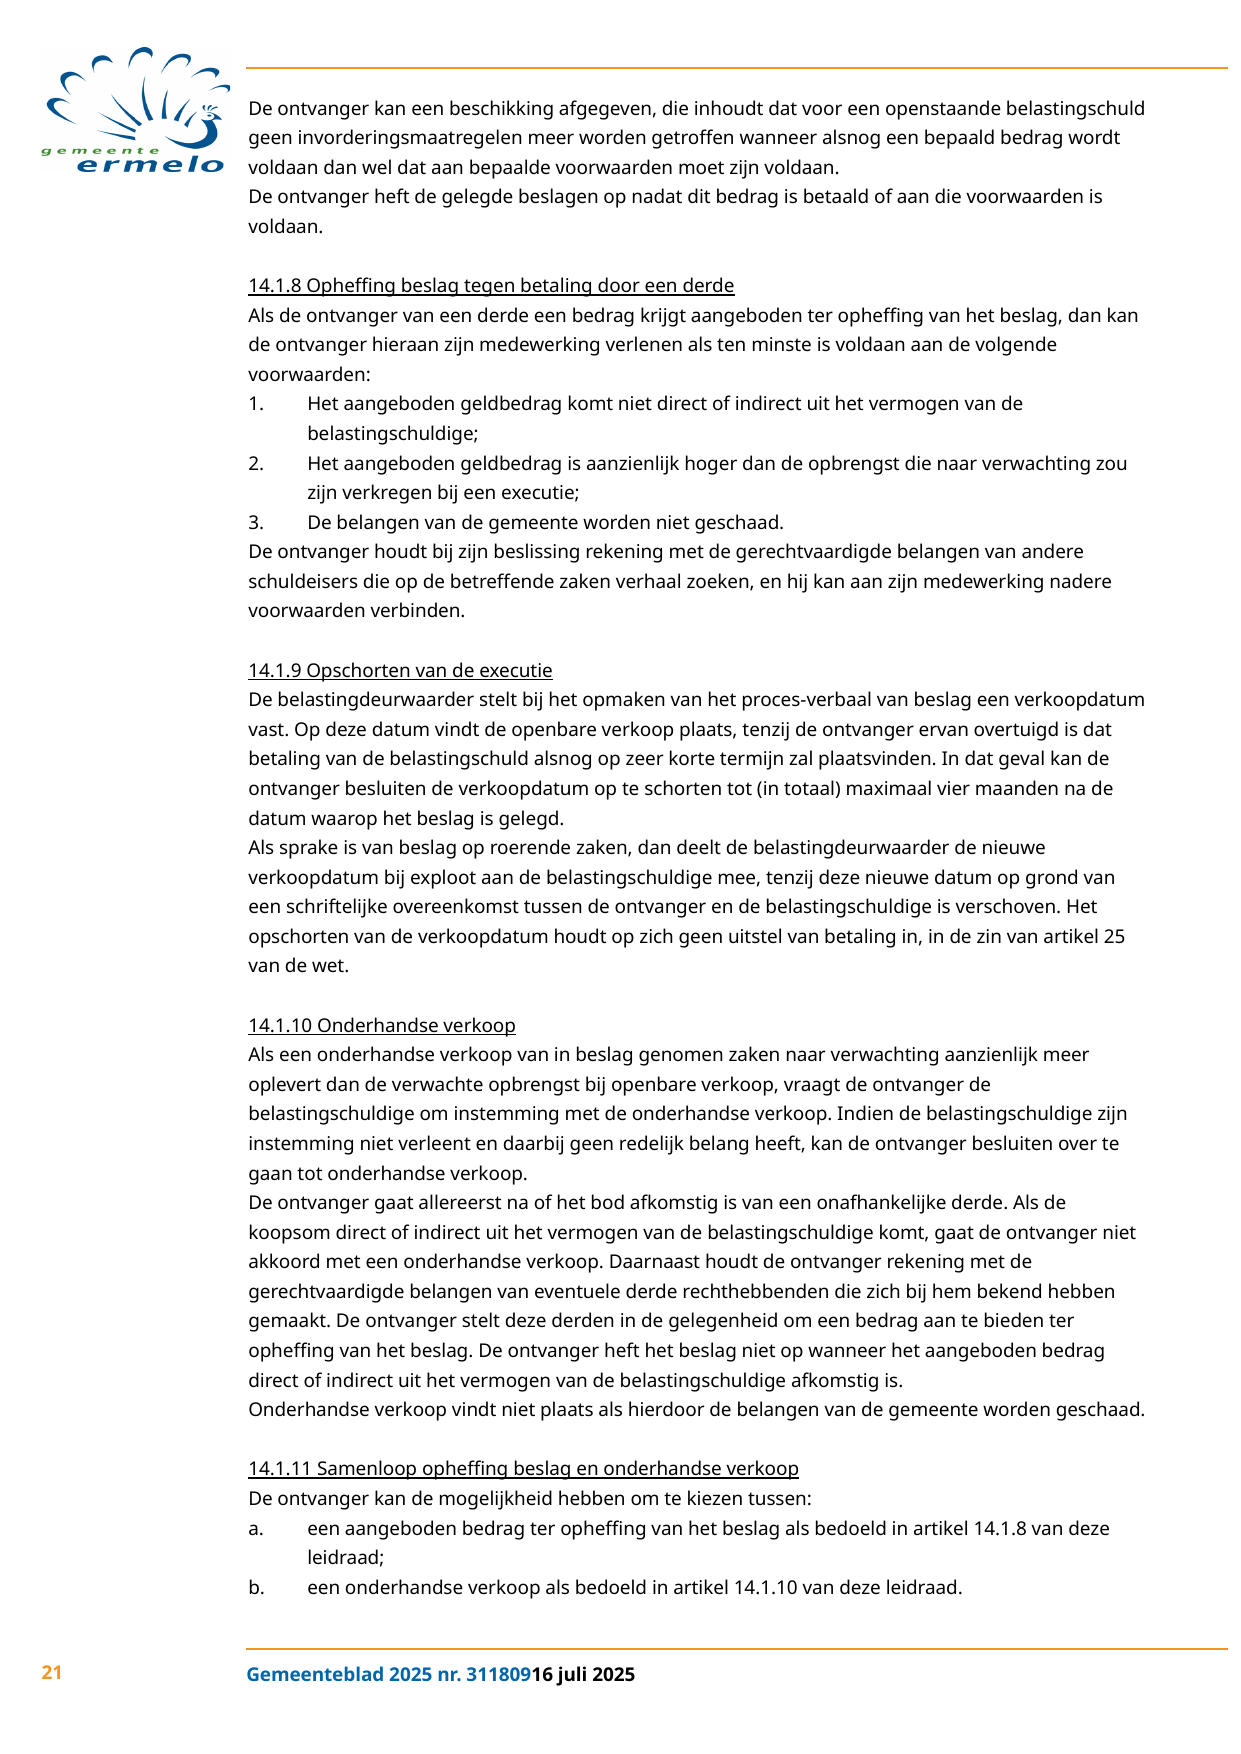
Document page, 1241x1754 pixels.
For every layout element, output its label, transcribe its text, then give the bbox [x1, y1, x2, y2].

text Als de ontvanger van een derde een bedrag krijgt aangeboden ter opheffing van het beslag, dan kan de ontvanger hieraan zijn medewerking verlenen als ten minste is voldaan aan de volgende voorwaarden: [248, 302, 1152, 387]
text De ontvanger heft de gelegde beslagen op nadat dit bedrag is betaald of aan die voorwaarden is voldaan. [248, 183, 1152, 239]
picture [41, 47, 231, 172]
text Als sprake is van beslag op roerende zaken, dan deelt de belastingdeurwaarder de nieuwe verkoopdatum bij exploot aan de belastingschuldige mee, tenzij deze nieuwe datum op grond van een schriftelijke overeenkomst tussen de ontvanger en de belastingschuldige is verschoven. Het opschorten van de verkoopdatum houdt op zich geen uitstel van betaling in, in de zin van artikel 25 van de wet. [248, 834, 1152, 978]
text De ontvanger houdt bij zijn beslissing rekening met de gerechtvaardigde belangen van andere schuldeisers die op de betreffende zaken verhaal zoeken, en hij kan aan zijn medewerking nadere voorwaarden verbinden. [248, 538, 1152, 623]
text De ontvanger kan een beschikking afgegeven, die inhoudt dat voor een openstaande belastingschuld geen invorderingsmaatregelen meer worden getroffen wanneer alsnog een bepaald bedrag wordt voldaan dan wel dat aan bepaalde voorwaarden moet zijn voldaan. [248, 95, 1152, 180]
text 14.1.11 Samenloop opheffing beslag en onderhandse verkoop [248, 1456, 1152, 1481]
text De ontvanger gaat allereerst na of het bod afkomstig is van een onafhankelijke derde. Als de koopsom direct of indirect uit het vermogen van de belastingschuldige komt, gaat de ontvanger niet akkoord met een onderhandse verkoop. Daarnaast houdt de ontvanger rekening met de gerechtvaardigde belangen van eventuele derde rechthebbenden die zich bij hem bekend hebben gemaakt. De ontvanger stelt deze derden in de gelegenheid om een bedrag aan te bieden ter opheffing van het beslag. De ontvanger heft het beslag niet op wanneer het aangeboden bedrag direct of indirect uit het vermogen van de belastingschuldige afkomstig is. [248, 1189, 1152, 1393]
list De belangen van de gemeente worden niet geschaad. [248, 509, 1152, 535]
list Het aangeboden geldbedrag is aanzienlijk hoger dan de opbrengst die naar verwachting zou zijn verkregen bij een executie; [248, 450, 1152, 505]
text De ontvanger kan de mogelijkheid hebben om te kiezen tussen: [248, 1485, 1152, 1511]
list Het aangeboden geldbedrag komt niet direct of indirect uit het vermogen van de belastingschuldige; [248, 391, 1152, 446]
text De belastingdeurwaarder stelt bij het opmaken van het proces-verbaal van beslag een verkoopdatum vast. Op deze datum vindt de openbare verkoop plaats, tenzij de ontvanger ervan overtuigd is dat betaling van de belastingschuld alsnog op zeer korte termijn zal plaatsvinden. In dat geval kan de ontvanger besluiten de verkoopdatum op te schorten tot (in totaal) maximaal vier maanden na de datum waarop het beslag is gelegd. [248, 686, 1152, 831]
text Als een onderhandse verkoop van in beslag genomen zaken naar verwachting aanzienlijk meer oplevert dan de verwachte opbrengst bij openbare verkoop, vraagt de ontvanger de belastingschuldige om instemming met de onderhandse verkoop. Indien de belastingschuldige zijn instemming niet verleent en daarbij geen redelijk belang heeft, kan de ontvanger besluiten over te gaan tot onderhandse verkoop. [248, 1041, 1152, 1186]
text 14.1.9 Opschorten van de executie [248, 657, 1152, 683]
text Onderhandse verkoop vindt niet plaats als hierdoor de belangen van de gemeente worden geschaad. [248, 1396, 1152, 1422]
list een onderhandse verkoop als bedoeld in artikel 14.1.10 van deze leidraad. [248, 1574, 1152, 1600]
list een aangeboden bedrag ter opheffing van het beslag als bedoeld in artikel 14.1.8 van deze leidraad; [248, 1515, 1152, 1570]
text 14.1.8 Opheffing beslag tegen betaling door een derde [248, 272, 1152, 298]
text 14.1.10 Onderhandse verkoop [248, 1012, 1152, 1038]
